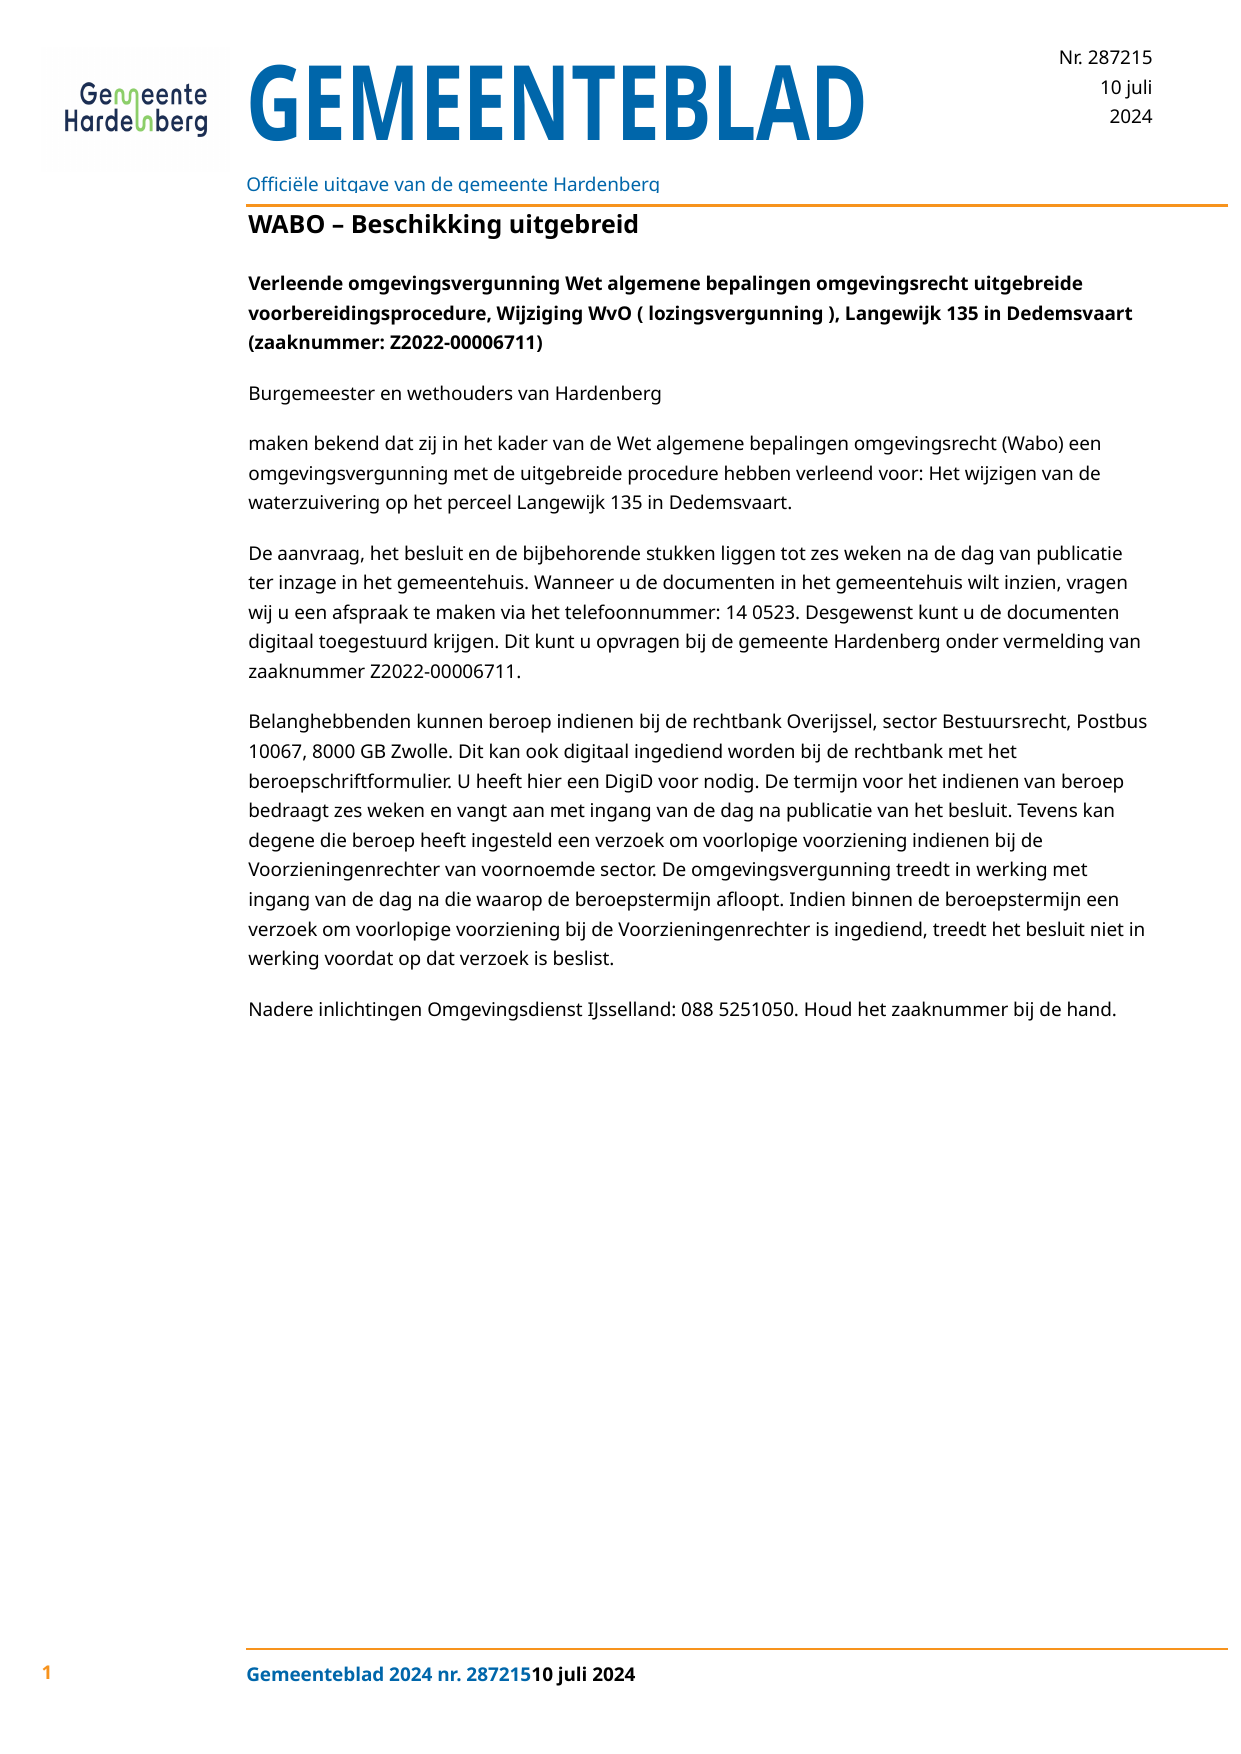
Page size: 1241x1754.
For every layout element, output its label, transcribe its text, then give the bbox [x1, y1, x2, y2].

text WABO – Beschikking uitgebreid [248, 207, 1152, 241]
picture [41, 47, 231, 172]
text Burgemeester en wethouders van Hardenberg [248, 380, 1152, 406]
text Verleende omgevingsvergunning Wet algemene bepalingen omgevingsrecht uitgebreide voorbereidingsprocedure, Wijziging WvO ( lozingsvergunning ), Langewijk 135 in Dedemsvaart (zaaknummer: Z2022-00006711) [248, 270, 1152, 355]
text Nadere inlichtingen Omgevingsdienst IJsselland: 088 5251050. Houd het zaaknummer bij de hand. [248, 996, 1152, 1021]
text De aanvraag, het besluit en de bijbehorende stukken liggen tot zes weken na de dag van publicatie ter inzage in het gemeentehuis. Wanneer u de documenten in het gemeentehuis wilt inzien, vragen wij u een afspraak te maken via het telefoonnummer: 14 0523. Desgewenst kunt u de documenten digitaal toegestuurd krijgen. Dit kunt u opvragen bij de gemeente Hardenberg onder vermelding van zaaknummer Z2022-00006711. [248, 540, 1152, 684]
text Belanghebbenden kunnen beroep indienen bij de rechtbank Overijssel, sector Bestuursrecht, Postbus 10067, 8000 GB Zwolle. Dit kan ook digitaal ingediend worden bij de rechtbank met het beroepschriftformulier. U heeft hier een DigiD voor nodig. De termijn voor het indienen van beroep bedraagt zes weken en vangt aan met ingang van de dag na publicatie van het besluit. Tevens kan degene die beroep heeft ingesteld een verzoek om voorlopige voorziening indienen bij de Voorzieningenrechter van voornoemde sector. De omgevingsvergunning treedt in werking met ingang van de dag na die waarop de beroepstermijn afloopt. Indien binnen de beroepstermijn een verzoek om voorlopige voorziening bij de Voorzieningenrechter is ingediend, treedt het besluit niet in werking voordat op dat verzoek is beslist. [248, 709, 1152, 971]
text maken bekend dat zij in het kader van de Wet algemene bepalingen omgevingsrecht (Wabo) een omgevingsvergunning met de uitgebreide procedure hebben verleend voor: Het wijzigen van de waterzuivering op het perceel Langewijk 135 in Dedemsvaart. [248, 430, 1152, 515]
